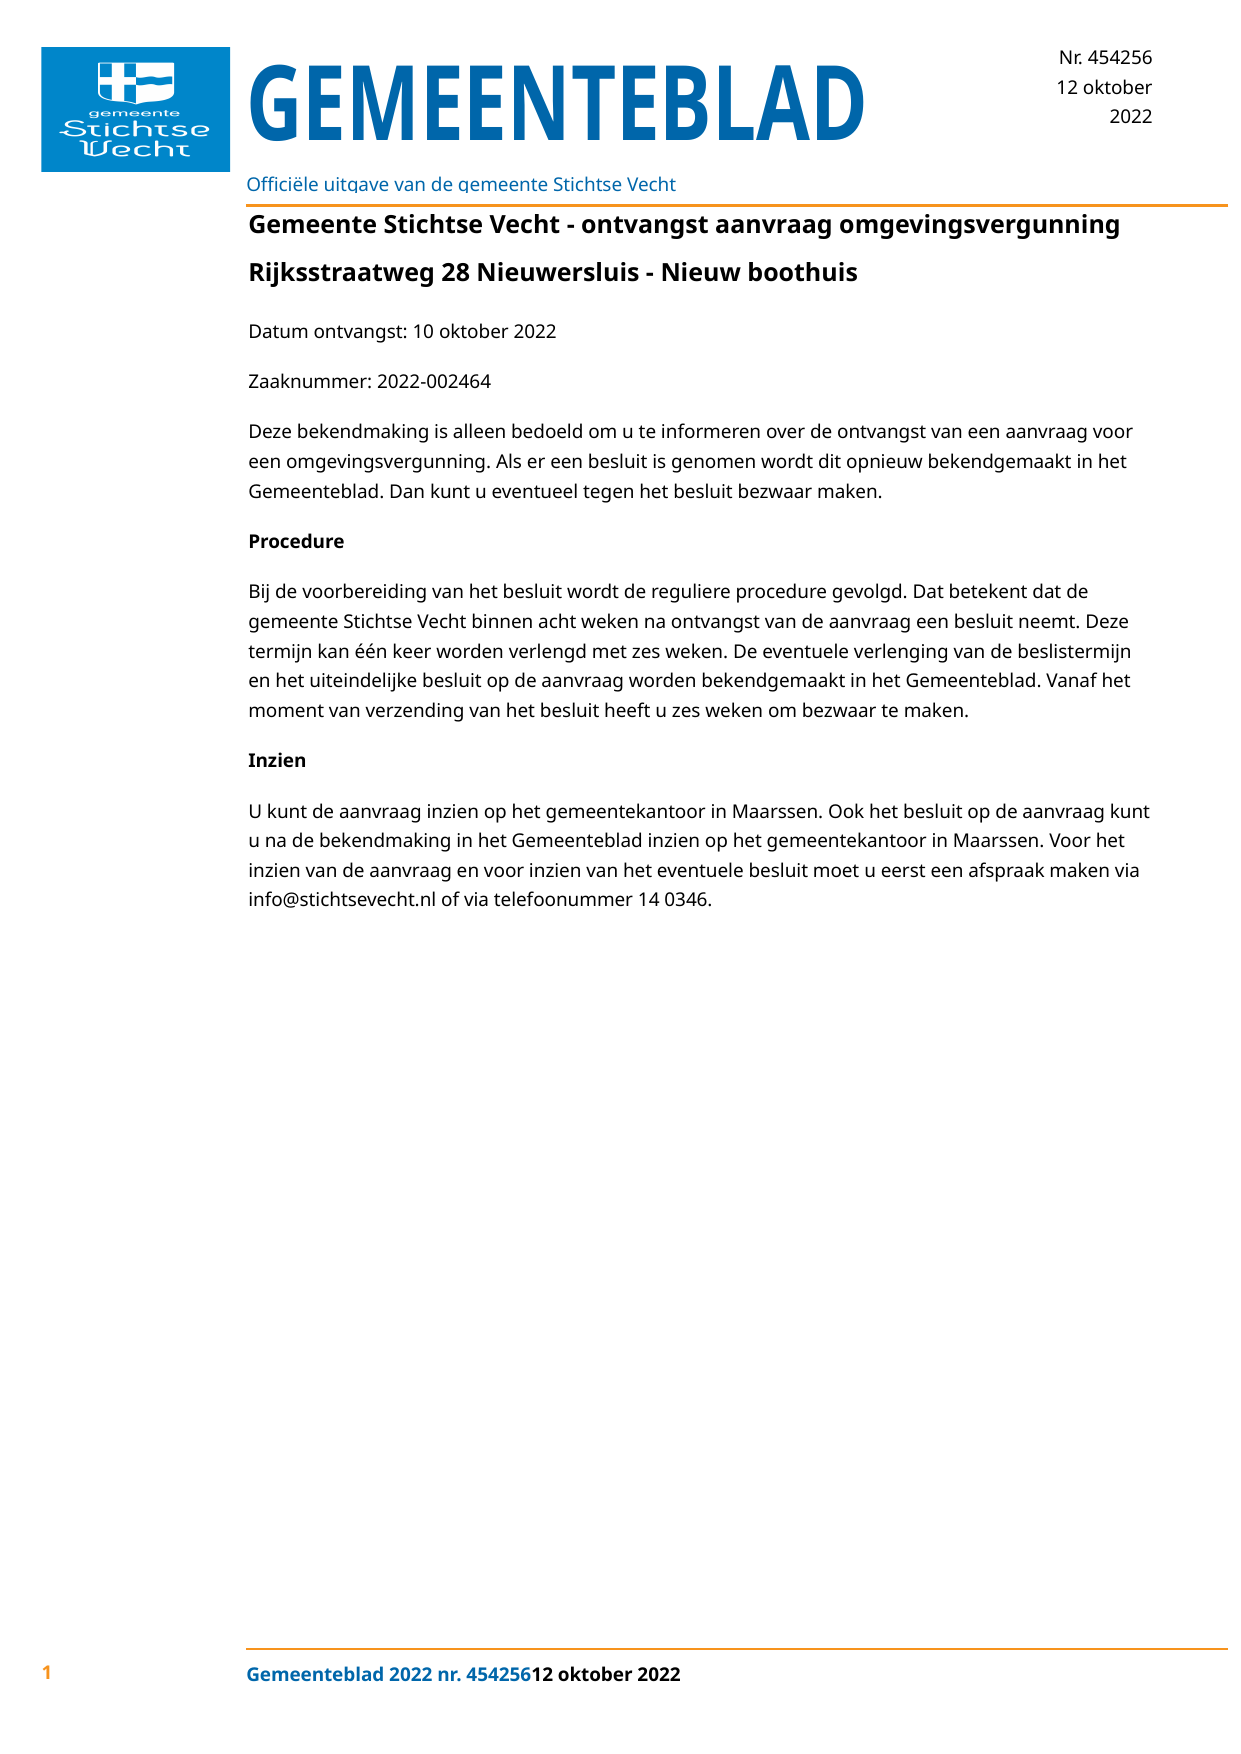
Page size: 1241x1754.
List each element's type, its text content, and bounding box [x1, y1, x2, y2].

text Procedure [248, 528, 1152, 554]
text Zaaknummer: 2022-002464 [248, 368, 1152, 394]
text Deze bekendmaking is alleen bedoeld om u te informeren over de ontvangst van een aanvraag voor een omgevingsvergunning. Als er een besluit is genomen wordt dit opnieuw bekendgemaakt in het Gemeenteblad. Dan kunt u eventueel tegen het besluit bezwaar maken. [248, 419, 1152, 504]
text Inzien [248, 747, 1152, 773]
text Bij de voorbereiding van het besluit wordt de reguliere procedure gevolgd. Dat betekent dat de gemeente Stichtse Vecht binnen acht weken na ontvangst van de aanvraag een besluit neemt. Deze termijn kan één keer worden verlengd met zes weken. De eventuele verlenging van de beslistermijn en het uiteindelijke besluit op de aanvraag worden bekendgemaakt in het Gemeenteblad. Vanaf het moment van verzending van het besluit heeft u zes weken om bezwaar te maken. [248, 579, 1152, 723]
picture [99, 63, 135, 101]
picture [137, 63, 174, 103]
text Gemeente Stichtse Vecht - ontvangst aanvraag omgevingsvergunning Rijksstraatweg 28 Nieuwersluis - Nieuw boothuis [248, 207, 1152, 288]
text U kunt de aanvraag inzien op het gemeentekantoor in Maarssen. Ook het besluit op de aanvraag kunt u na de bekendmaking in het Gemeenteblad inzien op het gemeentekantoor in Maarssen. Voor het inzien van de aanvraag en voor inzien van het eventuele besluit moet u eerst een afspraak maken via info@stichtsevecht.nl of via telefoonummer 14 0346. [248, 798, 1152, 912]
text Datum ontvangst: 10 oktober 2022 [248, 318, 1152, 344]
